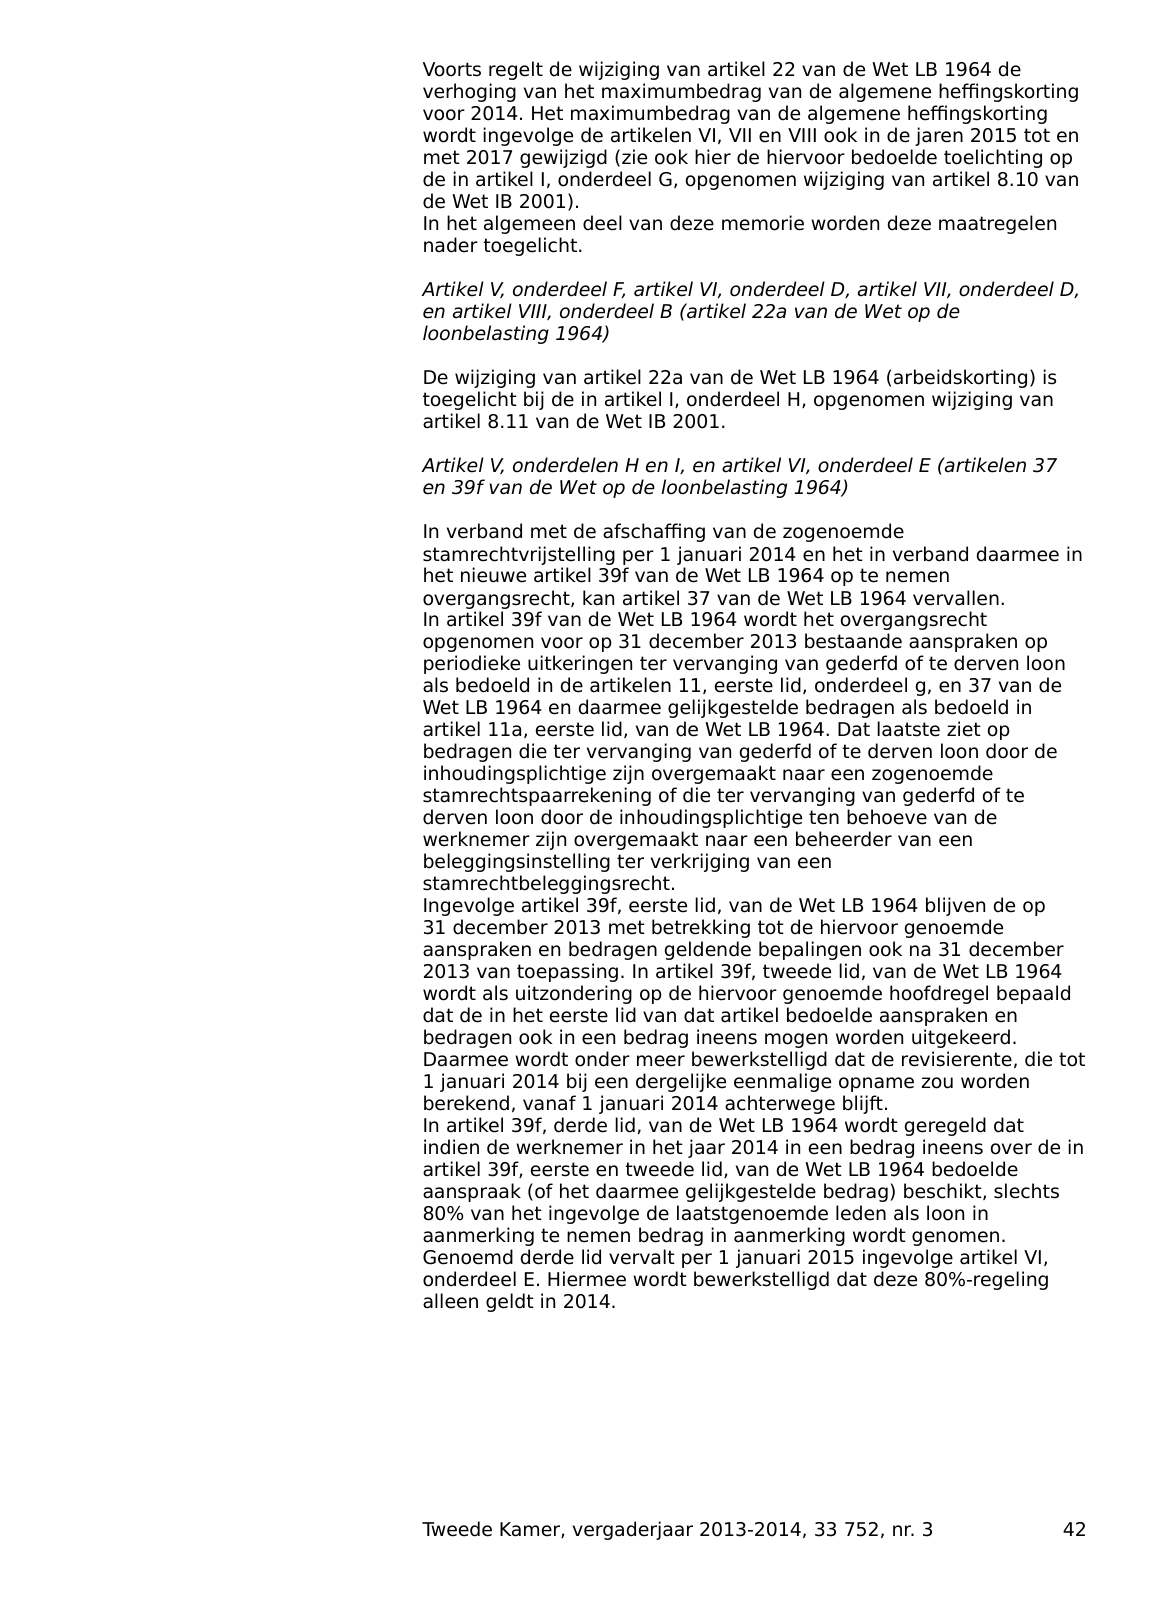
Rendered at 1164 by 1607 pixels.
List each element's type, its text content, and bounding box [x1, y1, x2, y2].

text De wijziging van artikel 22a van de Wet LB 1964 (arbeidskorting) is toegelicht bij de in artikel I, onderdeel H, opgenomen wijziging van artikel 8.11 van de Wet IB 2001. [422, 367, 1087, 433]
subtitle Artikel V, onderdelen H en I, en artikel VI, onderdeel E (artikelen 37 en 39f van de Wet op de loonbelasting 1964) [422, 455, 1087, 499]
subtitle Artikel V, onderdeel F, artikel VI, onderdeel D, artikel VII, onderdeel D, en artikel VIII, onderdeel B (artikel 22a van de Wet op de loonbelasting 1964) [422, 279, 1087, 345]
text In artikel 39f, derde lid, van de Wet LB 1964 wordt geregeld dat indien de werknemer in het jaar 2014 in een bedrag ineens over de in artikel 39f, eerste en tweede lid, van de Wet LB 1964 bedoelde aanspraak (of het daarmee gelijkgestelde bedrag) beschikt, slechts 80% van het ingevolge de laatstgenoemde leden als loon in aanmerking te nemen bedrag in aanmerking wordt genomen. Genoemd derde lid vervalt per 1 januari 2015 ingevolge artikel VI, onderdeel E. Hiermee wordt bewerkstelligd dat deze 80%-regeling alleen geldt in 2014. [422, 1115, 1087, 1313]
text In artikel 39f van de Wet LB 1964 wordt het overgangsrecht opgenomen voor op 31 december 2013 bestaande aanspraken op periodieke uitkeringen ter vervanging van gederfd of te derven loon als bedoeld in de artikelen 11, eerste lid, onderdeel g, en 37 van de Wet LB 1964 en daarmee gelijkgestelde bedragen als bedoeld in artikel 11a, eerste lid, van de Wet LB 1964. Dat laatste ziet op bedragen die ter vervanging van gederfd of te derven loon door de inhoudingsplichtige zijn overgemaakt naar een zogenoemde stamrechtspaarrekening of die ter vervanging van gederfd of te derven loon door de inhoudingsplichtige ten behoeve van de werknemer zijn overgemaakt naar een beheerder van een beleggingsinstelling ter verkrijging van een stamrechtbeleggingsrecht. [422, 609, 1087, 895]
text In het algemeen deel van deze memorie worden deze maatregelen nader toegelicht. [422, 213, 1087, 257]
text Ingevolge artikel 39f, eerste lid, van de Wet LB 1964 blijven de op 31 december 2013 met betrekking tot de hiervoor genoemde aanspraken en bedragen geldende bepalingen ook na 31 december 2013 van toepassing. In artikel 39f, tweede lid, van de Wet LB 1964 wordt als uitzondering op de hiervoor genoemde hoofdregel bepaald dat de in het eerste lid van dat artikel bedoelde aanspraken en bedragen ook in een bedrag ineens mogen worden uitgekeerd. Daarmee wordt onder meer bewerkstelligd dat de revisierente, die tot 1 januari 2014 bij een dergelijke eenmalige opname zou worden berekend, vanaf 1 januari 2014 achterwege blijft. [422, 895, 1087, 1115]
text In verband met de afschaffing van de zogenoemde stamrechtvrijstelling per 1 januari 2014 en het in verband daarmee in het nieuwe artikel 39f van de Wet LB 1964 op te nemen overgangsrecht, kan artikel 37 van de Wet LB 1964 vervallen. [422, 521, 1087, 609]
text Voorts regelt de wijziging van artikel 22 van de Wet LB 1964 de verhoging van het maximumbedrag van de algemene heffingskorting voor 2014. Het maximumbedrag van de algemene heffingskorting wordt ingevolge de artikelen VI, VII en VIII ook in de jaren 2015 tot en met 2017 gewijzigd (zie ook hier de hiervoor bedoelde toelichting op de in artikel I, onderdeel G, opgenomen wijziging van artikel 8.10 van de Wet IB 2001). [422, 59, 1087, 213]
